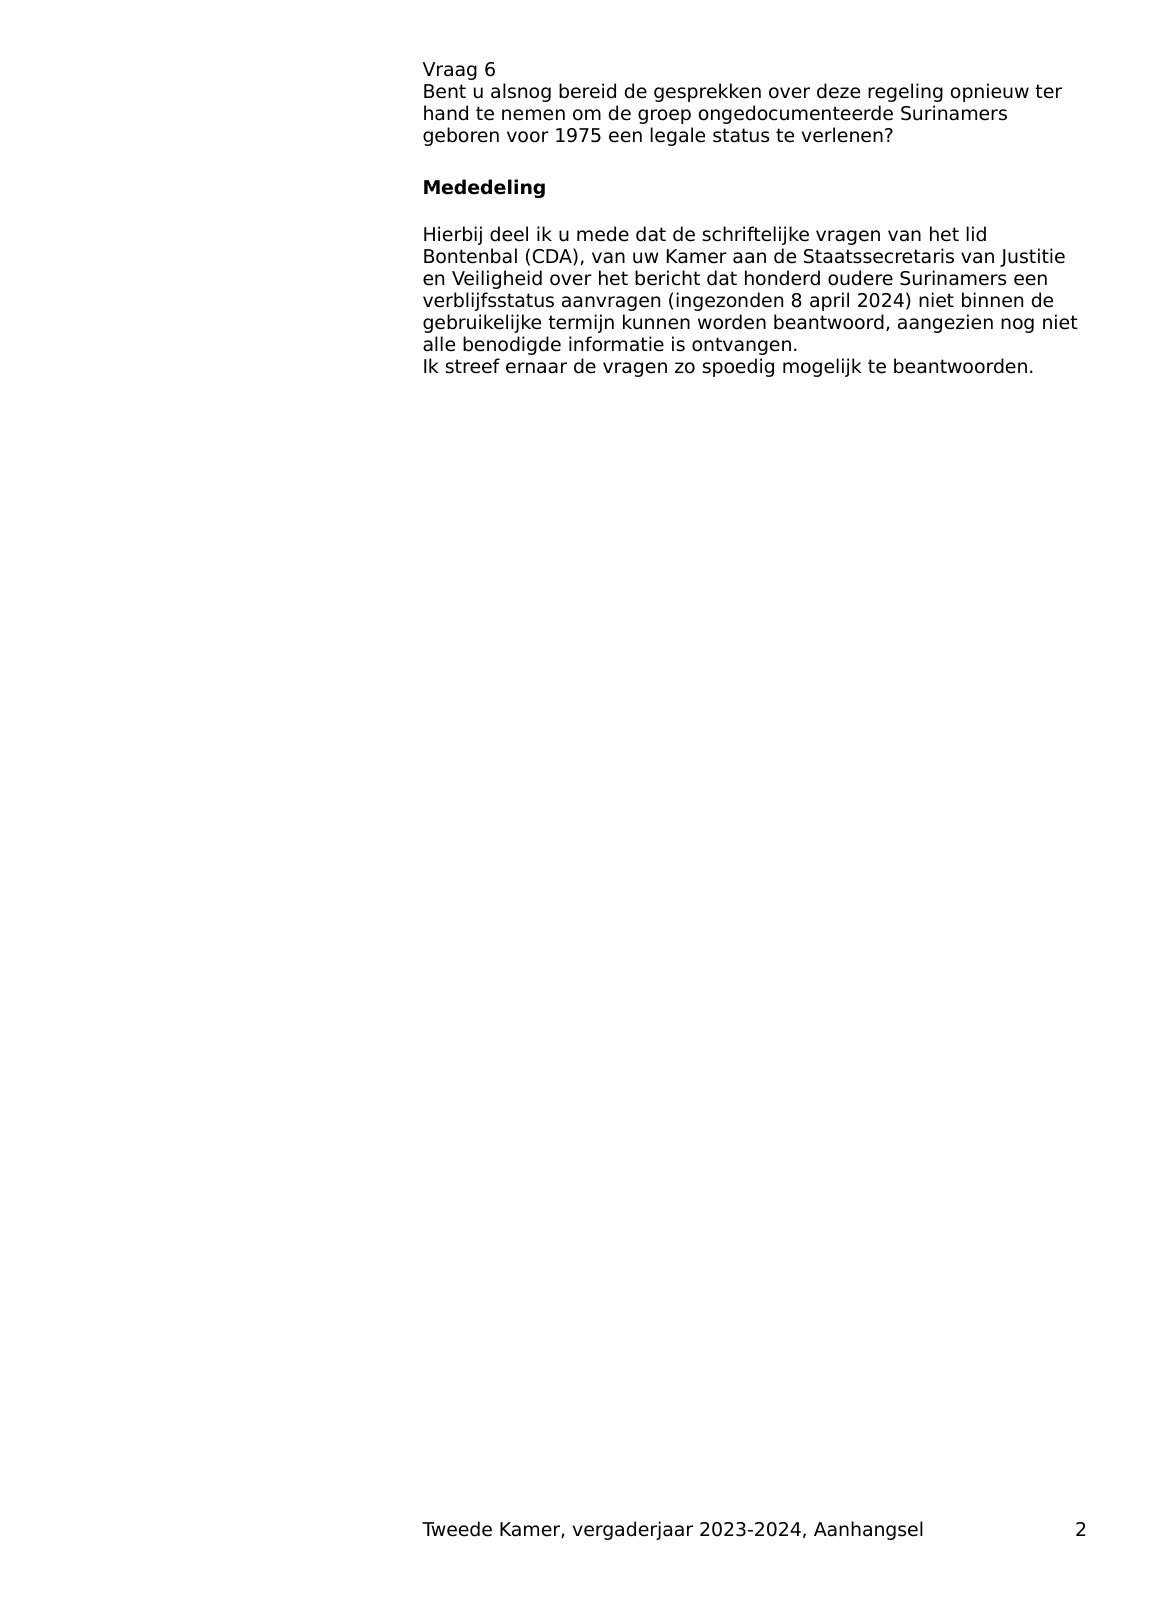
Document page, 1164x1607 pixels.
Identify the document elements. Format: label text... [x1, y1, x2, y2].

text Hierbij deel ik u mede dat de schriftelijke vragen van het lid Bontenbal (CDA), van uw Kamer aan de Staatssecretaris van Justitie en Veiligheid over het bericht dat honderd oudere Surinamers een verblijfsstatus aanvragen (ingezonden 8 april 2024) niet binnen de gebruikelijke termijn kunnen worden beantwoord, aangezien nog niet alle benodigde informatie is ontvangen. [422, 224, 1087, 356]
text Bent u alsnog bereid de gesprekken over deze regeling opnieuw ter hand te nemen om de groep ongedocumenteerde Surinamers geboren voor 1975 een legale status te verlenen? [422, 81, 1087, 147]
subtitle Mededeling [422, 177, 1087, 199]
text Vraag 6 [422, 59, 1087, 81]
text Ik streef ernaar de vragen zo spoedig mogelijk te beantwoorden. [422, 356, 1087, 378]
